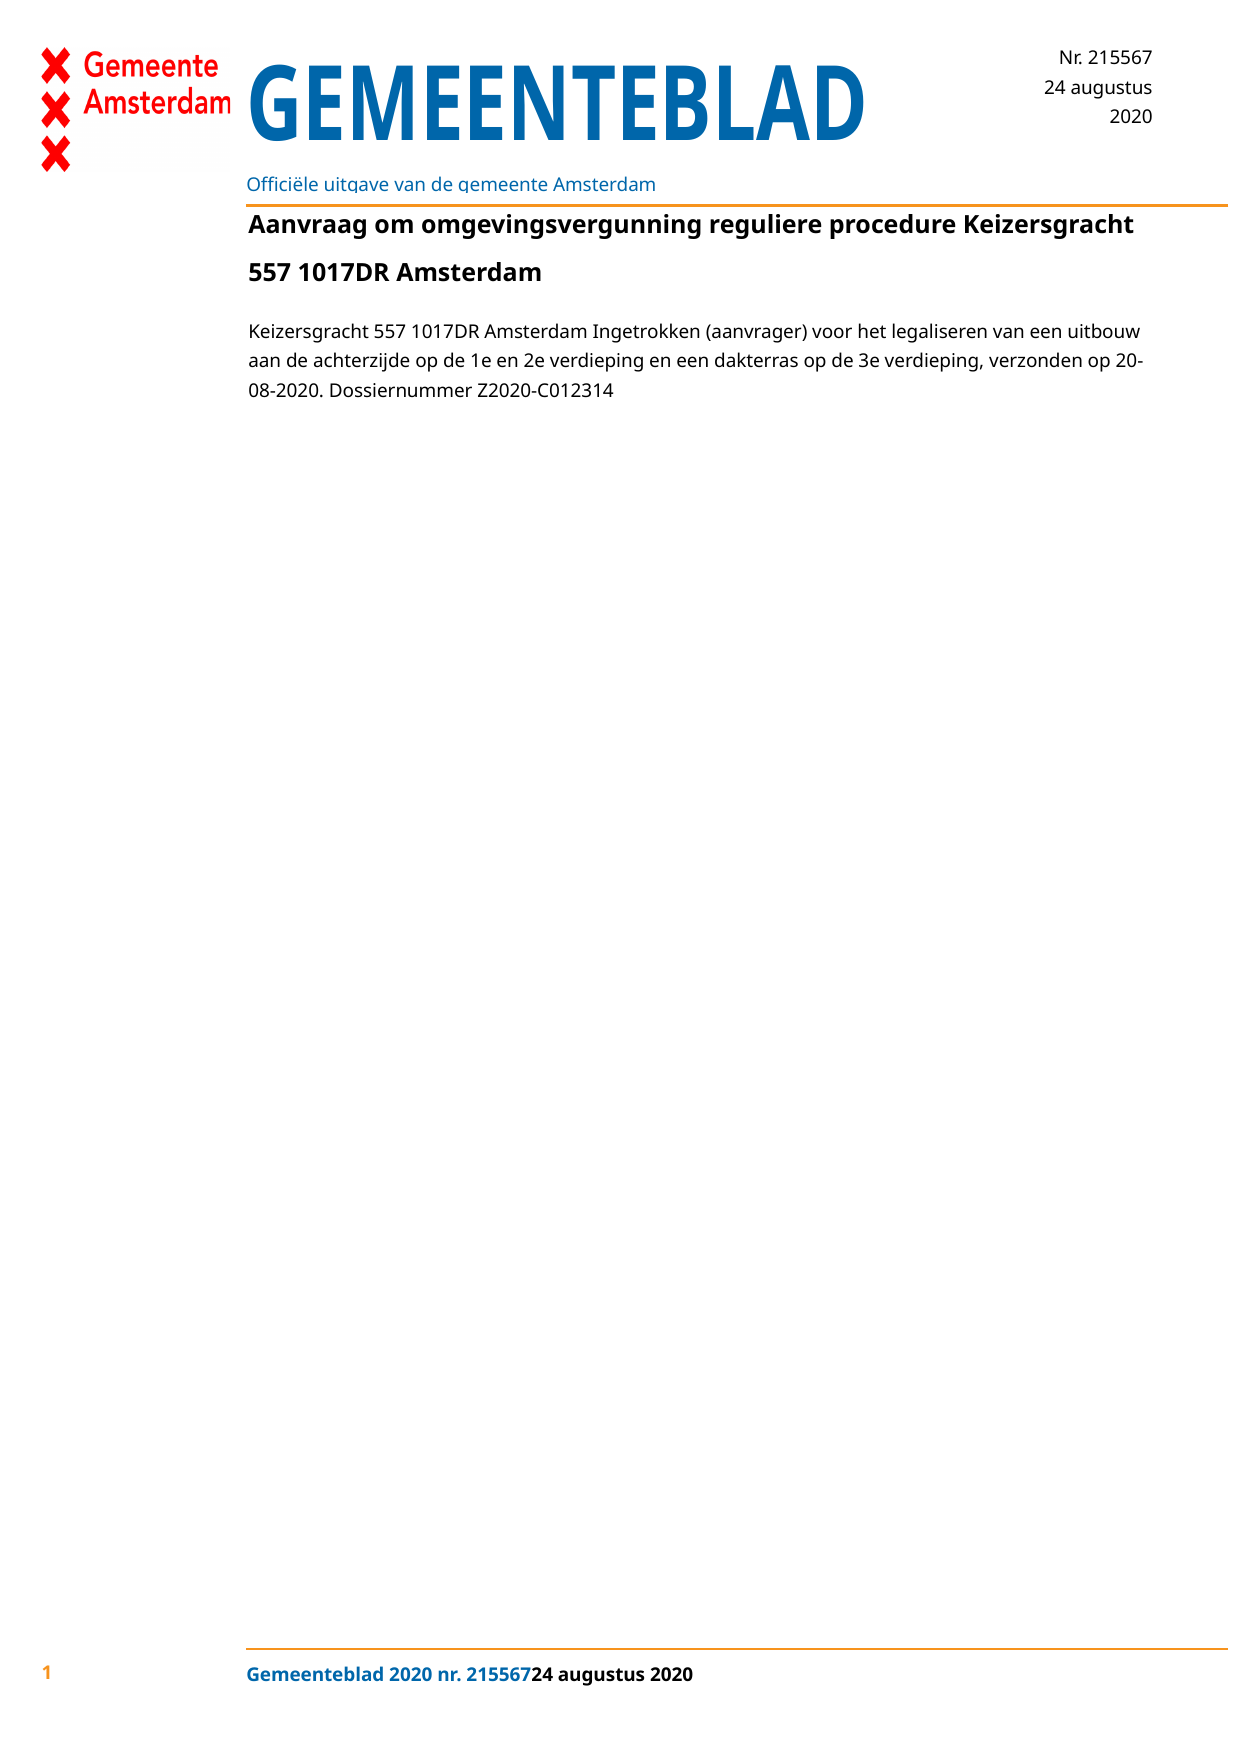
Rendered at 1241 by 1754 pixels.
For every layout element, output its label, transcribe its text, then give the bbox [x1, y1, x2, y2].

text Aanvraag om omgevingsvergunning reguliere procedure Keizersgracht 557 1017DR Amsterdam [248, 207, 1152, 288]
text Keizersgracht 557 1017DR Amsterdam Ingetrokken (aanvrager) voor het legaliseren van een uitbouw aan de achterzijde op de 1e en 2e verdieping en een dakterras op de 3e verdieping, verzonden op 20-08-2020. Dossiernummer Z2020-C012314 [248, 318, 1152, 403]
picture [41, 47, 231, 172]
